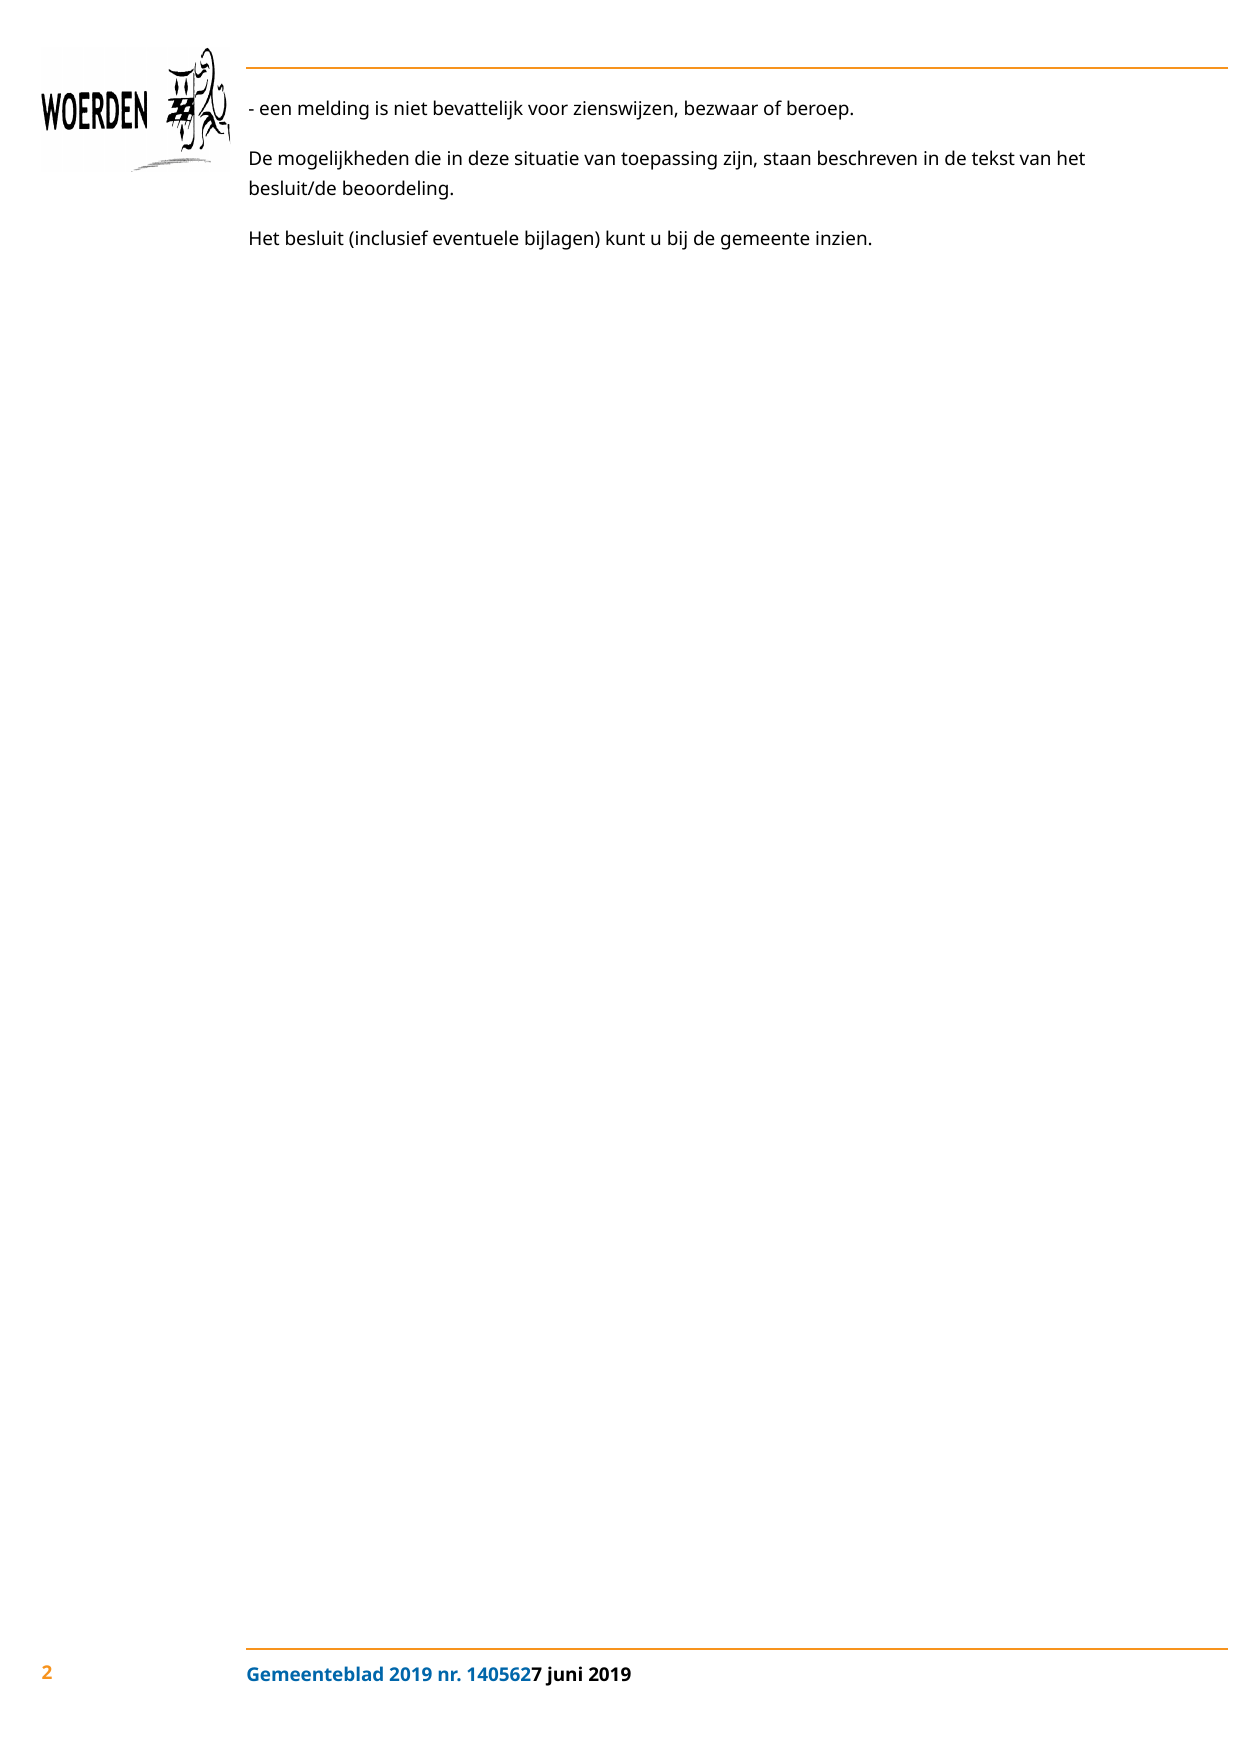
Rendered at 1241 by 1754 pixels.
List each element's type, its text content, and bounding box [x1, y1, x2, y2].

picture [41, 47, 231, 172]
text De mogelijkheden die in deze situatie van toepassing zijn, staan beschreven in de tekst van het besluit/de beoordeling. [248, 145, 1152, 201]
text Het besluit (inclusief eventuele bijlagen) kunt u bij de gemeente inzien. [248, 225, 1152, 251]
text - een melding is niet bevattelijk voor zienswijzen, bezwaar of beroep. [248, 95, 1152, 121]
